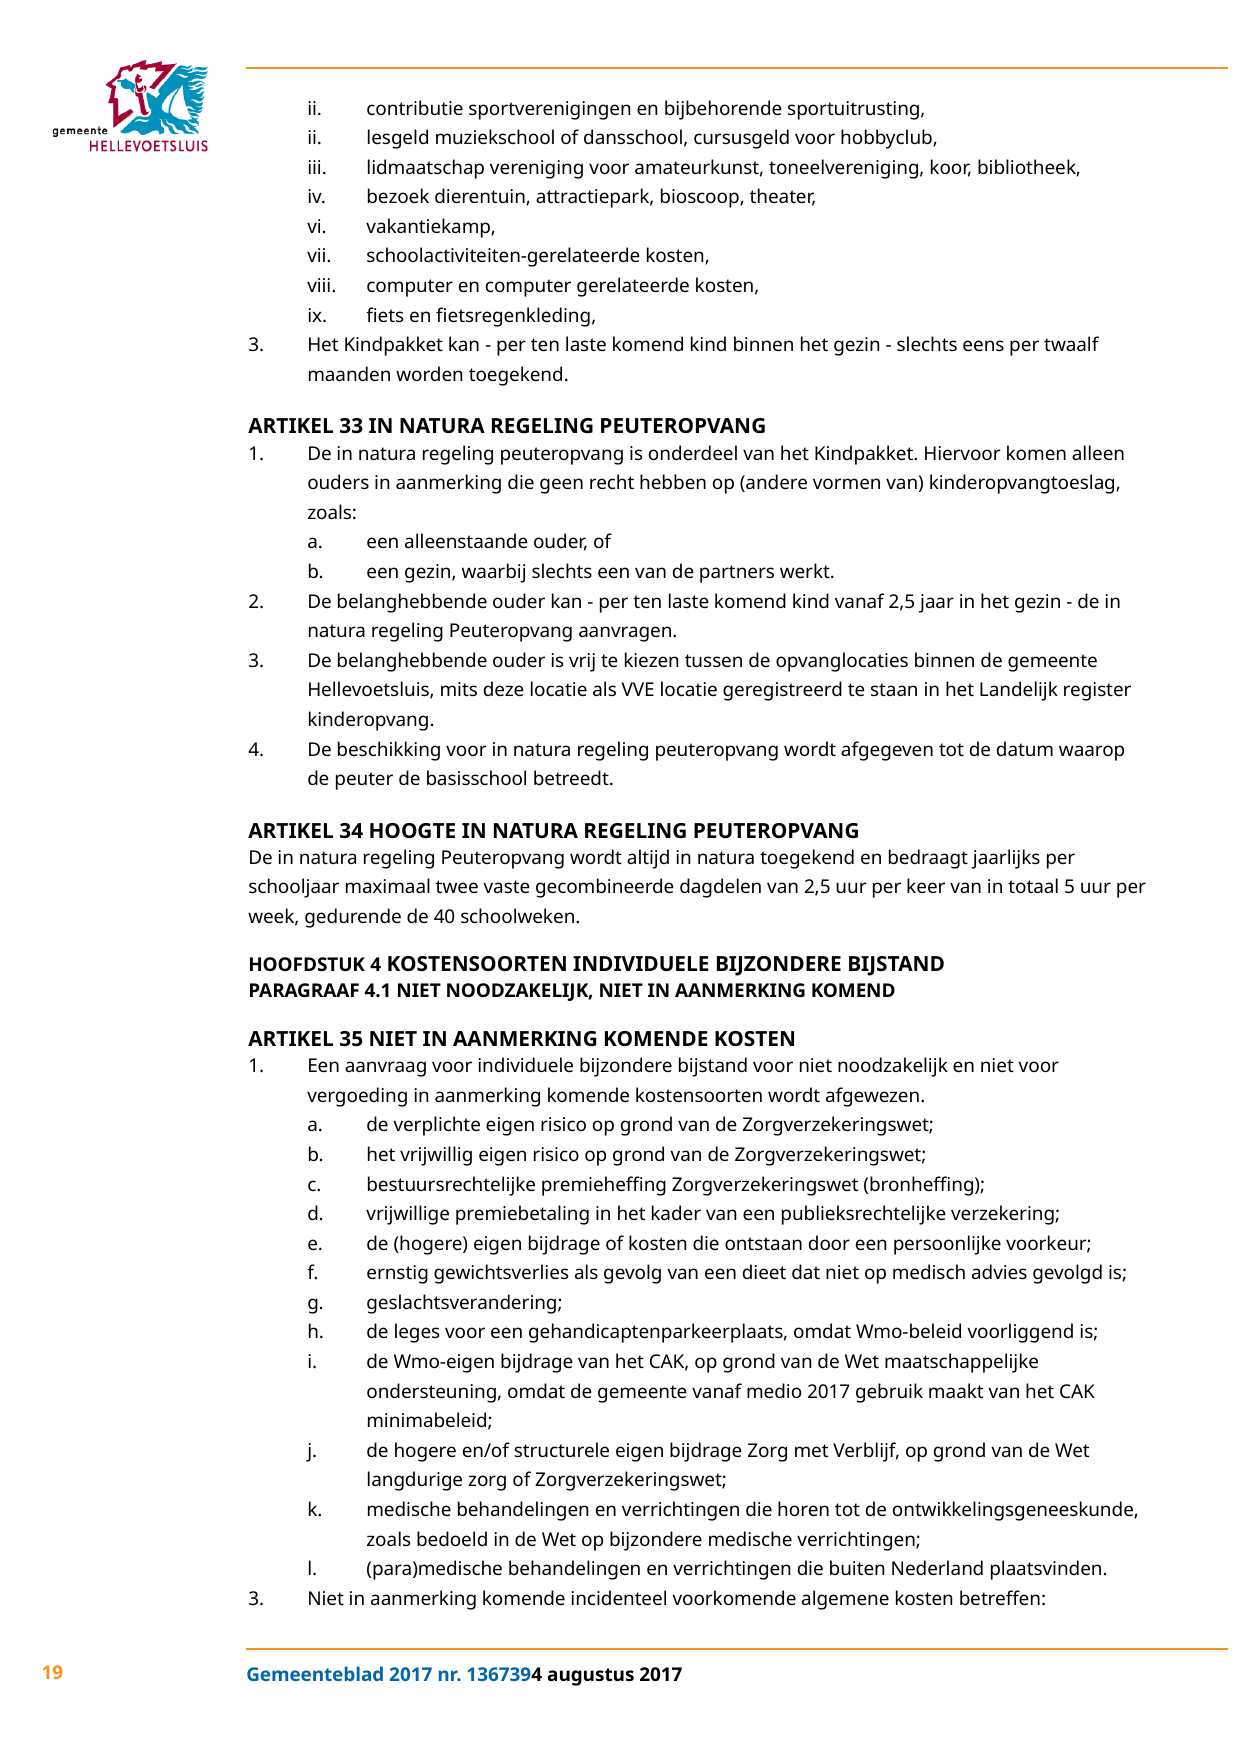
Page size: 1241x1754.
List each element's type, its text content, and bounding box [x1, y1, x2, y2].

list de (hogere) eigen bijdrage of kosten die ontstaan door een persoonlijke voorkeur; [307, 1230, 1152, 1256]
list een alleenstaande ouder, of [307, 529, 1152, 554]
list ernstig gewichtsverlies als gevolg van een dieet dat niet op medisch advies gevolgd is; [307, 1259, 1152, 1285]
list Een aanvraag voor individuele bijzondere bijstand voor niet noodzakelijk en niet voor vergoeding in aanmerking komende kostensoorten wordt afgewezen. [248, 1052, 1152, 1108]
list schoolactiviteiten-gerelateerde kosten, [307, 243, 1152, 268]
text ARTIKEL 34 HOOGTE IN NATURA REGELING PEUTEROPVANG [248, 816, 1152, 844]
list de leges voor een gehandicaptenparkeerplaats, omdat Wmo-beleid voorliggend is; [307, 1319, 1152, 1344]
text De in natura regeling Peuteropvang wordt altijd in natura toegekend en bedraagt jaarlijks per schooljaar maximaal twee vaste gecombineerde dagdelen van 2,5 uur per keer van in totaal 5 uur per week, gedurende de 40 schoolweken. [248, 844, 1152, 929]
list Het Kindpakket kan - per ten laste komend kind binnen het gezin - slechts eens per twaalf maanden worden toegekend. [248, 331, 1152, 387]
list vrijwillige premiebetaling in het kader van een publieksrechtelijke verzekering; [307, 1200, 1152, 1226]
list (para)medische behandelingen en verrichtingen die buiten Nederland plaatsvinden. [307, 1555, 1152, 1581]
list De belanghebbende ouder is vrij te kiezen tussen de opvanglocaties binnen de gemeente Hellevoetsluis, mits deze locatie als VVE locatie geregistreerd te staan in het Landelijk register kinderopvang. [248, 647, 1152, 732]
list de hogere en/of structurele eigen bijdrage Zorg met Verblijf, op grond van de Wet langdurige zorg of Zorgverzekeringswet; [307, 1437, 1152, 1492]
list bestuursrechtelijke premieheffing Zorgverzekeringswet (bronheffing); [307, 1171, 1152, 1196]
list de Wmo-eigen bijdrage van het CAK, op grond van de Wet maatschappelijke ondersteuning, omdat de gemeente vanaf medio 2017 gebruik maakt van het CAK minimabeleid; [307, 1348, 1152, 1433]
list contributie sportverenigingen en bijbehorende sportuitrusting, [307, 95, 1152, 121]
list De beschikking voor in natura regeling peuteropvang wordt afgegeven tot de datum waarop de peuter de basisschool betreedt. [248, 736, 1152, 791]
list De belanghebbende ouder kan - per ten laste komend kind vanaf 2,5 jaar in het gezin - de in natura regeling Peuteropvang aanvragen. [248, 588, 1152, 643]
text HOOFDSTUK 4 KOSTENSOORTEN INDIVIDUELE BIJZONDERE BIJSTAND [248, 949, 1152, 977]
list de verplichte eigen risico op grond van de Zorgverzekeringswet; [307, 1112, 1152, 1137]
list medische behandelingen en verrichtingen die horen tot de ontwikkelingsgeneeskunde, zoals bedoeld in de Wet op bijzondere medische verrichtingen; [307, 1496, 1152, 1551]
list lidmaatschap vereniging voor amateurkunst, toneelvereniging, koor, bibliotheek, [307, 154, 1152, 180]
list Niet in aanmerking komende incidenteel voorkomende algemene kosten betreffen: [248, 1585, 1152, 1611]
list het vrijwillig eigen risico op grond van de Zorgverzekeringswet; [307, 1141, 1152, 1167]
picture [41, 47, 231, 172]
text PARAGRAAF 4.1 NIET NOODZAKELIJK, NIET IN AANMERKING KOMEND [248, 977, 1152, 1003]
list fiets en fietsregenkleding, [307, 302, 1152, 328]
text ARTIKEL 33 IN NATURA REGELING PEUTEROPVANG [248, 411, 1152, 440]
text ARTIKEL 35 NIET IN AANMERKING KOMENDE KOSTEN [248, 1024, 1152, 1052]
list De in natura regeling peuteropvang is onderdeel van het Kindpakket. Hiervoor komen alleen ouders in aanmerking die geen recht hebben op (andere vormen van) kinderopvangtoeslag, zoals: [248, 440, 1152, 525]
list computer en computer gerelateerde kosten, [307, 272, 1152, 298]
list geslachtsverandering; [307, 1289, 1152, 1315]
list lesgeld muziekschool of dansschool, cursusgeld voor hobbyclub, [307, 124, 1152, 150]
list vakantiekamp, [307, 213, 1152, 239]
list bezoek dierentuin, attractiepark, bioscoop, theater, [307, 183, 1152, 209]
list een gezin, waarbij slechts een van de partners werkt. [307, 558, 1152, 584]
